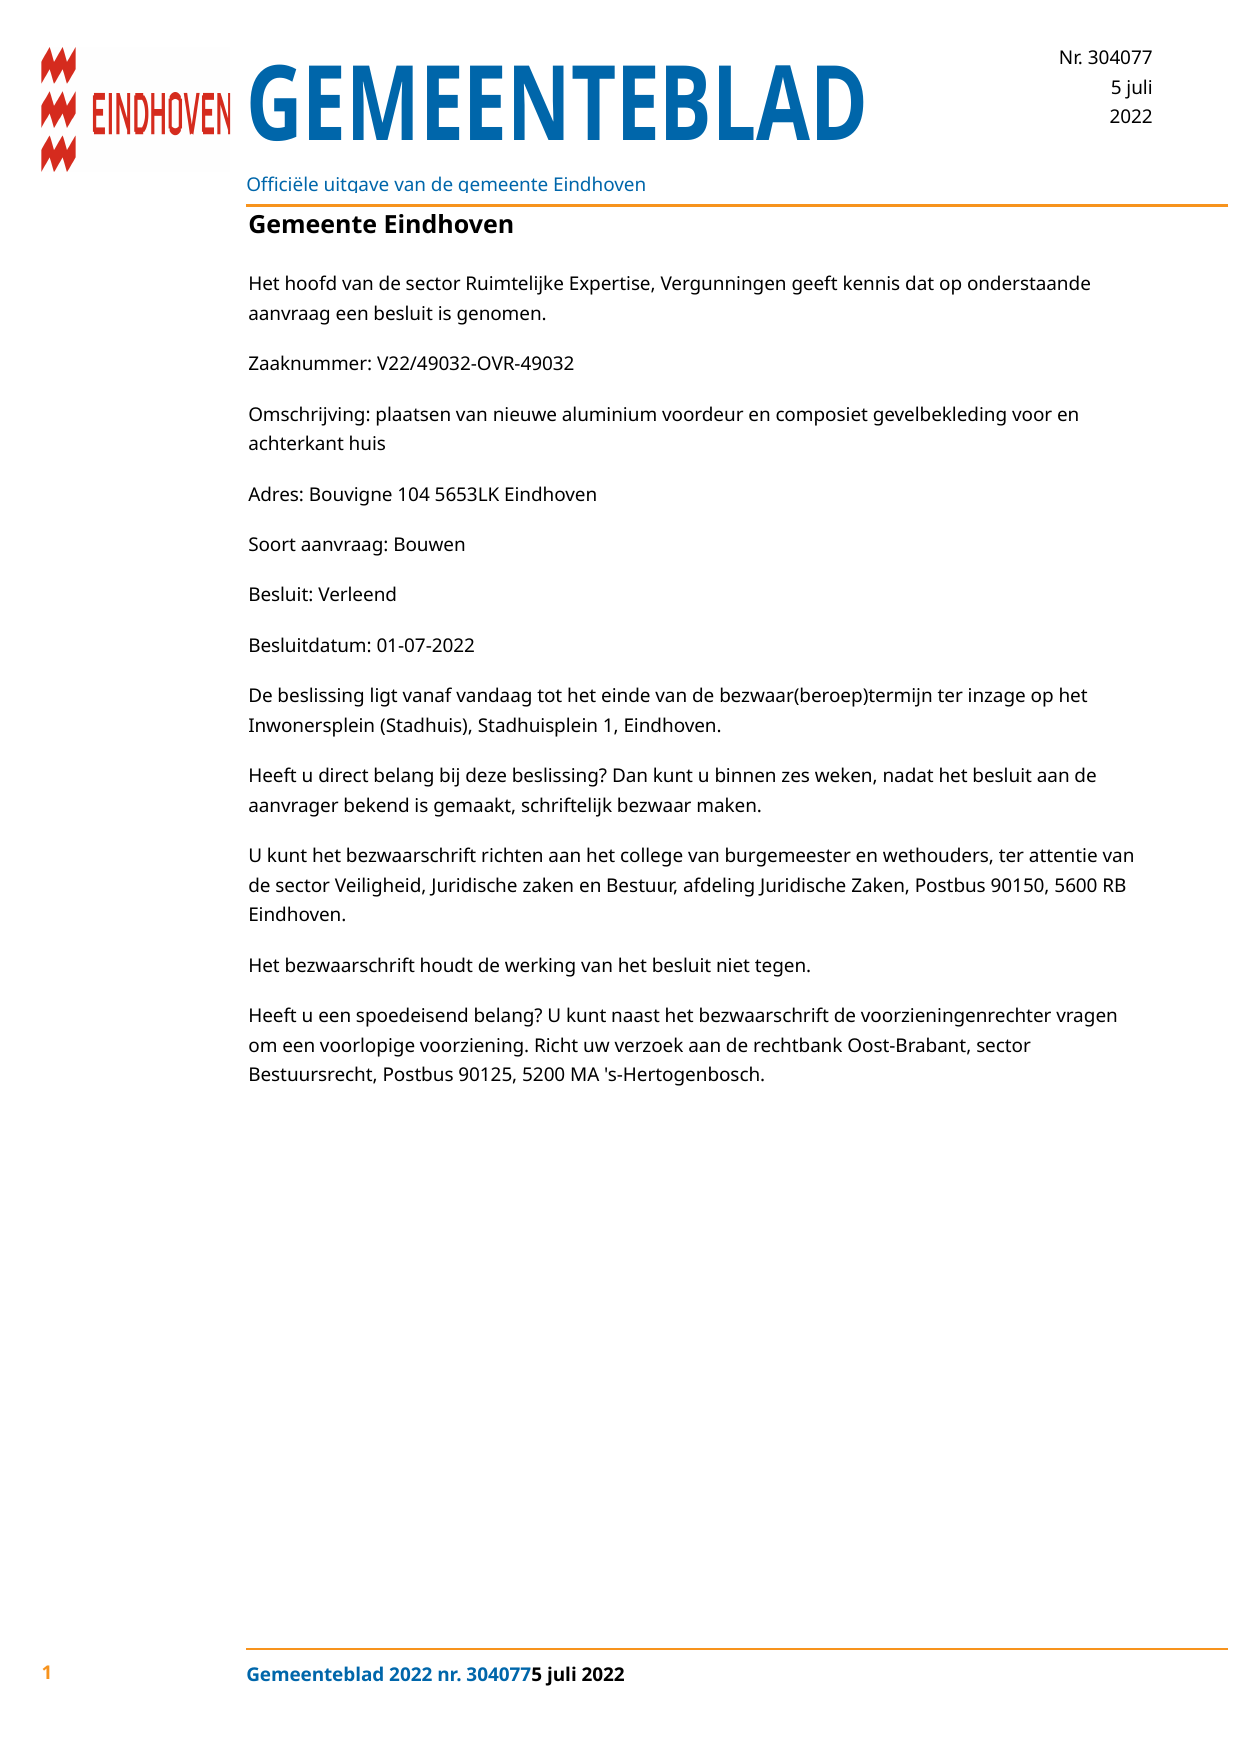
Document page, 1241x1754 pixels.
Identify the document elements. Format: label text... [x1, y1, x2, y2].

text U kunt het bezwaarschrift richten aan het college van burgemeester en wethouders, ter attentie van de sector Veiligheid, Juridische zaken en Bestuur, afdeling Juridische Zaken, Postbus 90150, 5600 RB Eindhoven. [248, 842, 1152, 927]
text Omschrijving: plaatsen van nieuwe aluminium voordeur en composiet gevelbekleding voor en achterkant huis [248, 401, 1152, 456]
text Het bezwaarschrift houdt de werking van het besluit niet tegen. [248, 952, 1152, 978]
text Soort aanvraag: Bouwen [248, 531, 1152, 557]
text Gemeente Eindhoven [248, 207, 1152, 241]
text Heeft u direct belang bij deze beslissing? Dan kunt u binnen zes weken, nadat het besluit aan de aanvrager bekend is gemaakt, schriftelijk bezwaar maken. [248, 762, 1152, 818]
text Zaaknummer: V22/49032-OVR-49032 [248, 350, 1152, 376]
text Besluitdatum: 01-07-2022 [248, 632, 1152, 658]
text Het hoofd van de sector Ruimtelijke Expertise, Vergunningen geeft kennis dat op onderstaande aanvraag een besluit is genomen. [248, 270, 1152, 326]
text Adres: Bouvigne 104 5653LK Eindhoven [248, 481, 1152, 506]
picture [41, 47, 231, 172]
text Besluit: Verleend [248, 582, 1152, 607]
text Heeft u een spoedeisend belang? U kunt naast het bezwaarschrift de voorzieningenrechter vragen om een voorlopige voorziening. Richt uw verzoek aan de rechtbank Oost-Brabant, sector Bestuursrecht, Postbus 90125, 5200 MA 's-Hertogenbosch. [248, 1002, 1152, 1087]
text De beslissing ligt vanaf vandaag tot het einde van de bezwaar(beroep)termijn ter inzage op het Inwonersplein (Stadhuis), Stadhuisplein 1, Eindhoven. [248, 682, 1152, 738]
